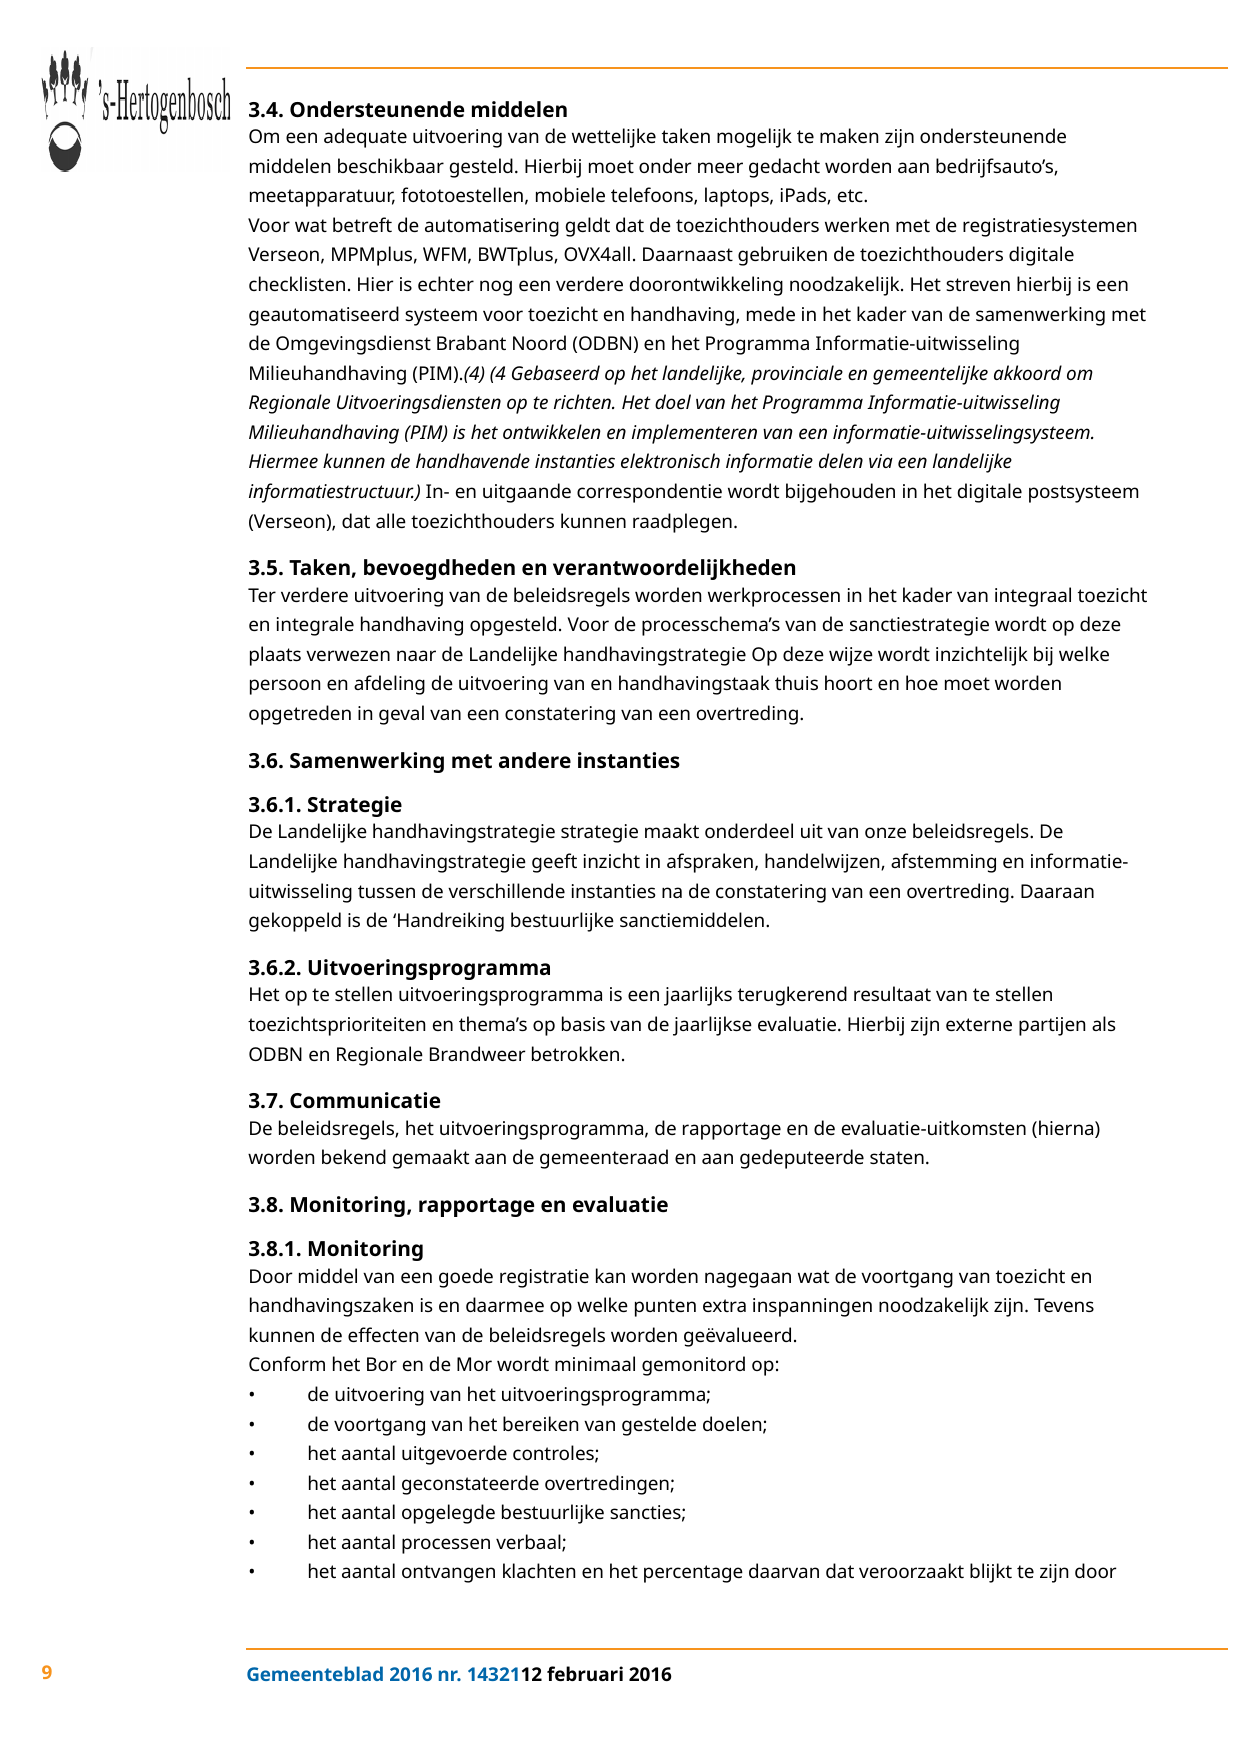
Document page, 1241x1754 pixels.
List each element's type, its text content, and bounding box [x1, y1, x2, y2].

list de voortgang van het bereiken van gestelde doelen; [248, 1411, 1152, 1437]
text Voor wat betreft de automatisering geldt dat de toezichthouders werken met de registratiesystemen Verseon, MPMplus, WFM, BWTplus, OVX4all. Daarnaast gebruiken de toezichthouders digitale checklisten. Hier is echter nog een verdere doorontwikkeling noodzakelijk. Het streven hierbij is een geautomatiseerd systeem voor toezicht en handhaving, mede in het kader van de samenwerking met de Omgevingsdienst Brabant Noord (ODBN) en het Programma Informatie-uitwisseling Milieuhandhaving (PIM).(4) (4 Gebaseerd op het landelijke, provinciale en gemeentelijke akkoord om Regionale Uitvoeringsdiensten op te richten. Het doel van het Programma Informatie-uitwisseling Milieuhandhaving (PIM) is het ontwikkelen en implementeren van een informatie-uitwisselingsysteem. Hiermee kunnen de handhavende instanties elektronisch informatie delen via een landelijke informatiestructuur.) In- en uitgaande correspondentie wordt bijgehouden in het digitale postsysteem (Verseon), dat alle toezichthouders kunnen raadplegen. [248, 212, 1152, 533]
text 3.7. Communicatie [248, 1086, 1152, 1115]
text De beleidsregels, het uitvoeringsprogramma, de rapportage en de evaluatie-uitkomsten (hierna) worden bekend gemaakt aan de gemeenteraad en aan gedeputeerde staten. [248, 1115, 1152, 1170]
list het aantal geconstateerde overtredingen; [248, 1470, 1152, 1496]
text Het op te stellen uitvoeringsprogramma is een jaarlijks terugkerend resultaat van te stellen toezichtsprioriteiten en thema’s op basis van de jaarlijkse evaluatie. Hierbij zijn externe partijen als ODBN en Regionale Brandweer betrokken. [248, 982, 1152, 1066]
text Conform het Bor en de Mor wordt minimaal gemonitord op: [248, 1352, 1152, 1377]
text Door middel van een goede registratie kan worden nagegaan wat de voortgang van toezicht en handhavingszaken is en daarmee op welke punten extra inspanningen noodzakelijk zijn. Tevens kunnen de effecten van de beleidsregels worden geëvalueerd. [248, 1263, 1152, 1348]
list het aantal uitgevoerde controles; [248, 1440, 1152, 1466]
picture [41, 47, 231, 172]
text Ter verdere uitvoering van de beleidsregels worden werkprocessen in het kader van integraal toezicht en integrale handhaving opgesteld. Voor de processchema’s van de sanctiestrategie wordt op deze plaats verwezen naar de Landelijke handhavingstrategie Op deze wijze wordt inzichtelijk bij welke persoon en afdeling de uitvoering van en handhavingstaak thuis hoort en hoe moet worden opgetreden in geval van een constatering van een overtreding. [248, 582, 1152, 726]
list de uitvoering van het uitvoeringsprogramma; [248, 1381, 1152, 1407]
text Om een adequate uitvoering van de wettelijke taken mogelijk te maken zijn ondersteunende middelen beschikbaar gesteld. Hierbij moet onder meer gedacht worden aan bedrijfsauto’s, meetapparatuur, fototoestellen, mobiele telefoons, laptops, iPads, etc. [248, 123, 1152, 208]
text 3.6. Samenwerking met andere instanties [248, 746, 1152, 774]
list het aantal opgelegde bestuurlijke sancties; [248, 1499, 1152, 1525]
list het aantal processen verbaal; [248, 1529, 1152, 1555]
text 3.6.1. Strategie [248, 790, 1152, 819]
text 3.8.1. Monitoring [248, 1234, 1152, 1263]
text 3.8. Monitoring, rapportage en evaluatie [248, 1190, 1152, 1218]
text 3.4. Ondersteunende middelen [248, 95, 1152, 123]
text De Landelijke handhavingstrategie strategie maakt onderdeel uit van onze beleidsregels. De Landelijke handhavingstrategie geeft inzicht in afspraken, handelwijzen, afstemming en informatie-uitwisseling tussen de verschillende instanties na de constatering van een overtreding. Daaraan gekoppeld is de ‘Handreiking bestuurlijke sanctiemiddelen. [248, 819, 1152, 933]
text 3.5. Taken, bevoegdheden en verantwoordelijkheden [248, 553, 1152, 582]
list het aantal ontvangen klachten en het percentage daarvan dat veroorzaakt blijkt te zijn door [248, 1559, 1152, 1584]
text 3.6.2. Uitvoeringsprogramma [248, 953, 1152, 982]
